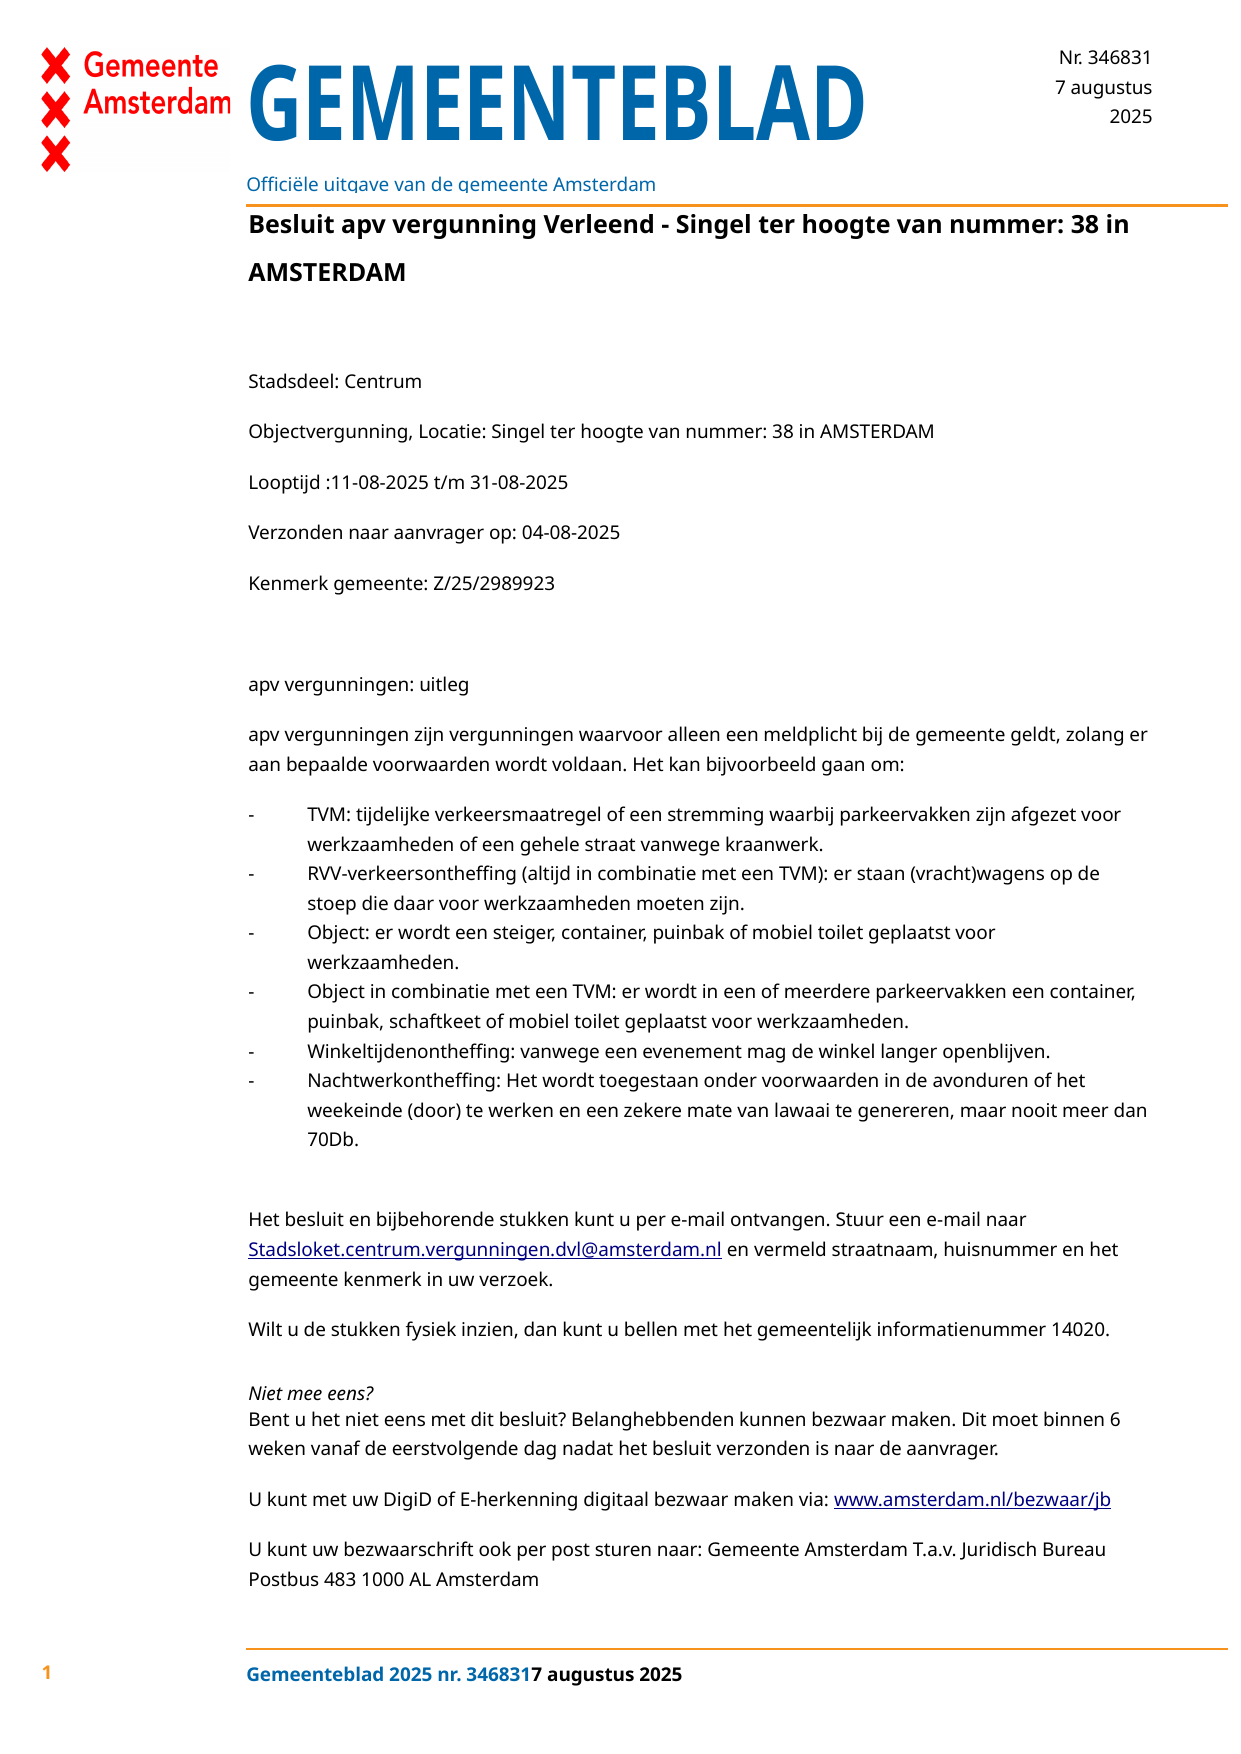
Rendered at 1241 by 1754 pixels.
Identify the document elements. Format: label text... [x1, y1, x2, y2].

text Kenmerk gemeente: Z/25/2989923 [248, 570, 1152, 596]
text U kunt uw bezwaarschrift ook per post sturen naar: Gemeente Amsterdam T.a.v. Juridisch Bureau Postbus 483 1000 AL Amsterdam [248, 1536, 1152, 1592]
text Objectvergunning, Locatie: Singel ter hoogte van nummer: 38 in AMSTERDAM [248, 419, 1152, 444]
text Niet mee eens? [248, 1380, 1152, 1406]
text Wilt u de stukken fysiek inzien, dan kunt u bellen met het gemeentelijk informatienummer 14020. [248, 1316, 1152, 1342]
list Winkeltijdenontheffing: vanwege een evenement mag de winkel langer openblijven. [248, 1038, 1152, 1064]
text Het besluit en bijbehorende stukken kunt u per e-mail ontvangen. Stuur een e-mail naar Stadsloket.centrum.vergunningen.dvl@amsterdam.nl en vermeld straatnaam, huisnummer en het gemeente kenmerk in uw verzoek. [248, 1207, 1152, 1292]
list TVM: tijdelijke verkeersmaatregel of een stremming waarbij parkeervakken zijn afgezet voor werkzaamheden of een gehele straat vanwege kraanwerk. [248, 801, 1152, 857]
list Object in combinatie met een TVM: er wordt in een of meerdere parkeervakken een container, puinbak, schaftkeet of mobiel toilet geplaatst voor werkzaamheden. [248, 979, 1152, 1034]
text Looptijd :11-08-2025 t/m 31-08-2025 [248, 469, 1152, 495]
list Object: er wordt een steiger, container, puinbak of mobiel toilet geplaatst voor werkzaamheden. [248, 919, 1152, 975]
text Bent u het niet eens met dit besluit? Belanghebbenden kunnen bezwaar maken. Dit moet binnen 6 weken vanaf de eerstvolgende dag nadat het besluit verzonden is naar de aanvrager. [248, 1406, 1152, 1461]
text Verzonden naar aanvrager op: 04-08-2025 [248, 519, 1152, 545]
picture [41, 47, 231, 172]
text Stadsdeel: Centrum [248, 368, 1152, 394]
list RVV-verkeersontheffing (altijd in combinatie met een TVM): er staan (vracht)wagens op de stoep die daar voor werkzaamheden moeten zijn. [248, 860, 1152, 916]
text Besluit apv vergunning Verleend - Singel ter hoogte van nummer: 38 in AMSTERDAM [248, 207, 1152, 288]
text apv vergunningen: uitleg [248, 671, 1152, 697]
list Nachtwerkontheffing: Het wordt toegestaan onder voorwaarden in de avonduren of het weekeinde (door) te werken en een zekere mate van lawaai te genereren, maar nooit meer dan 70Db. [248, 1067, 1152, 1152]
text apv vergunningen zijn vergunningen waarvoor alleen een meldplicht bij de gemeente geldt, zolang er aan bepaalde voorwaarden wordt voldaan. Het kan bijvoorbeeld gaan om: [248, 721, 1152, 777]
text U kunt met uw DigiD of E-herkenning digitaal bezwaar maken via: www.amsterdam.nl/bezwaar/jb [248, 1486, 1152, 1512]
